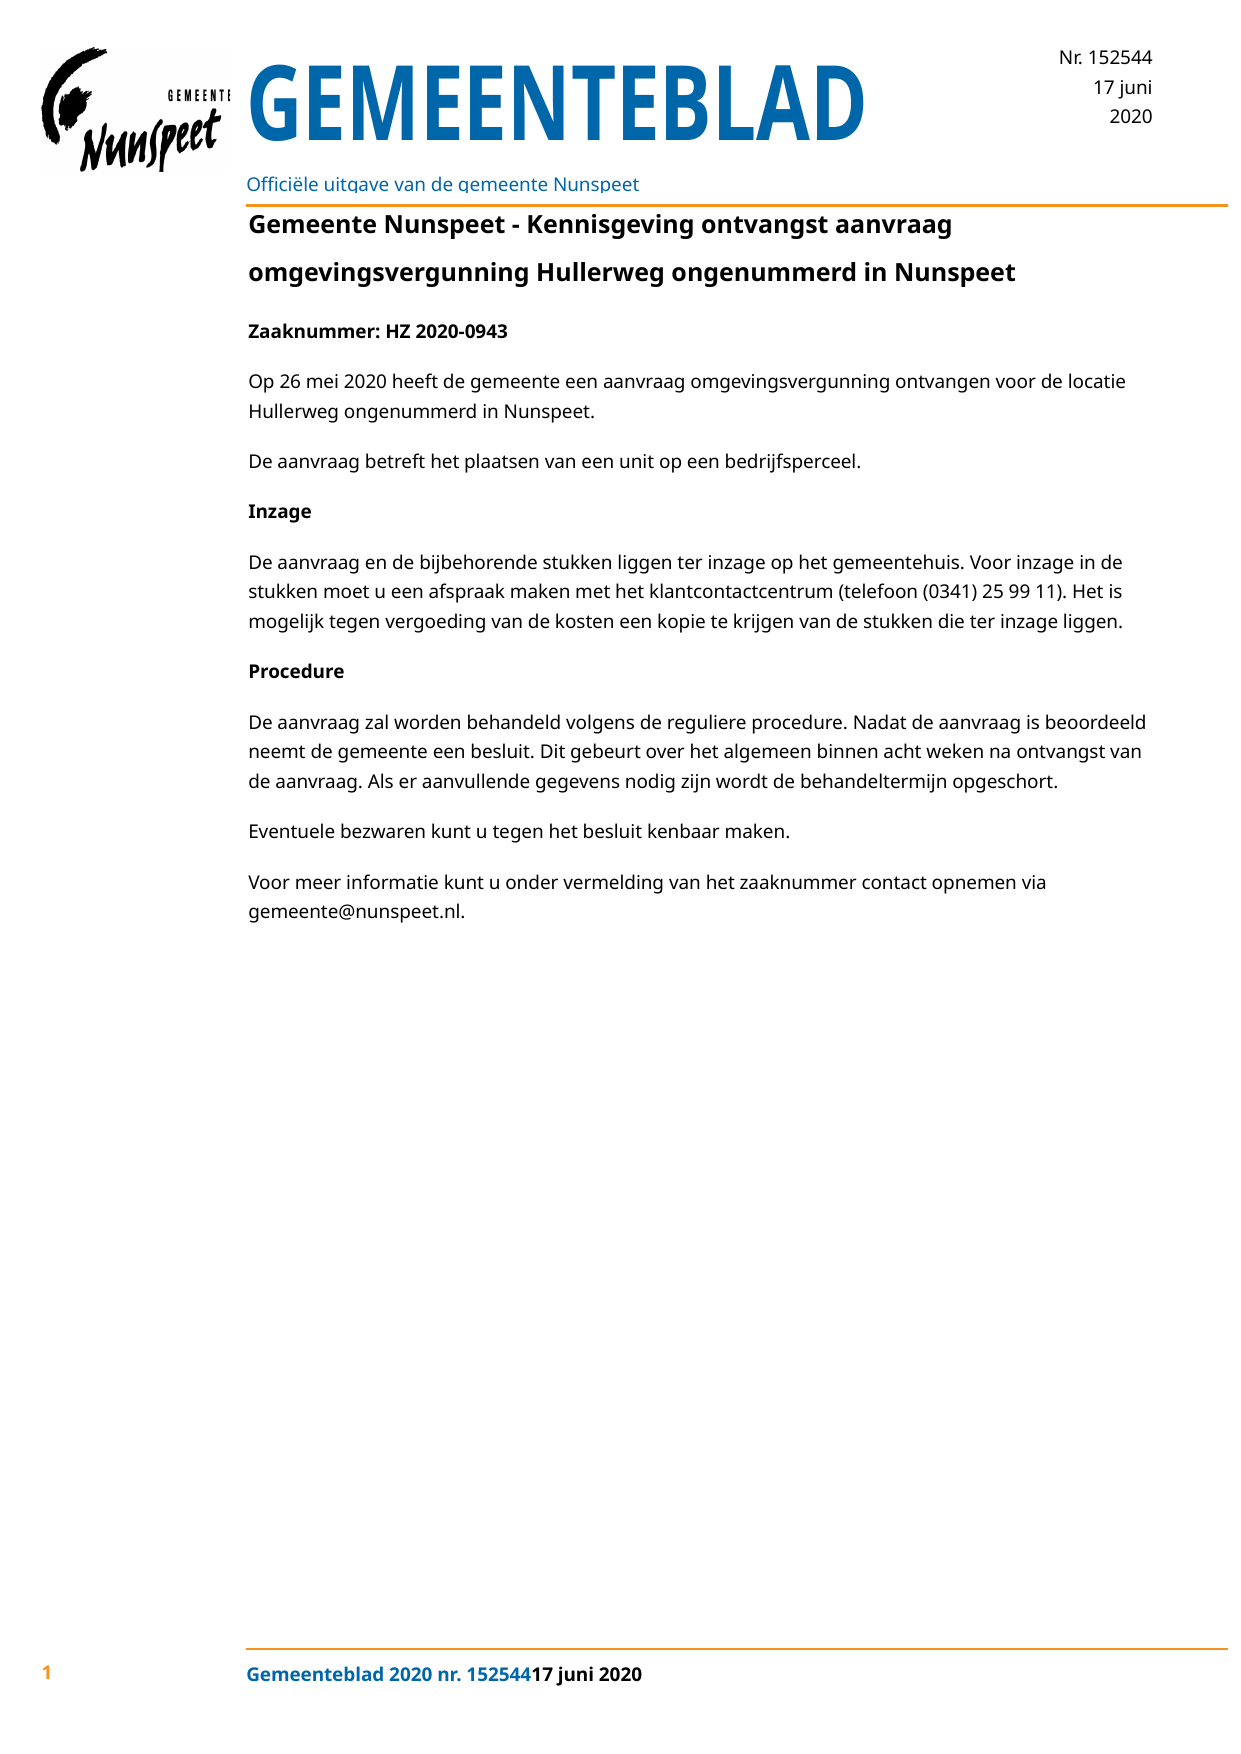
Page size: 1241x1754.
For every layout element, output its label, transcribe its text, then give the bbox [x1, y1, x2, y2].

text De aanvraag zal worden behandeld volgens de reguliere procedure. Nadat de aanvraag is beoordeeld neemt de gemeente een besluit. Dit gebeurt over het algemeen binnen acht weken na ontvangst van de aanvraag. Als er aanvullende gegevens nodig zijn wordt de behandeltermijn opgeschort. [248, 709, 1152, 794]
text Gemeente Nunspeet - Kennisgeving ontvangst aanvraag omgevingsvergunning Hullerweg ongenummerd in Nunspeet [248, 207, 1152, 288]
text De aanvraag betreft het plaatsen van een unit op een bedrijfsperceel. [248, 448, 1152, 474]
picture [41, 47, 231, 172]
text Inzage [248, 499, 1152, 524]
text Op 26 mei 2020 heeft de gemeente een aanvraag omgevingsvergunning ontvangen voor de locatie Hullerweg ongenummerd in Nunspeet. [248, 368, 1152, 424]
text Zaaknummer: HZ 2020-0943 [248, 318, 1152, 344]
text De aanvraag en de bijbehorende stukken liggen ter inzage op het gemeentehuis. Voor inzage in de stukken moet u een afspraak maken met het klantcontactcentrum (telefoon (0341) 25 99 11). Het is mogelijk tegen vergoeding van de kosten een kopie te krijgen van de stukken die ter inzage liggen. [248, 549, 1152, 634]
text Voor meer informatie kunt u onder vermelding van het zaaknummer contact opnemen via gemeente@nunspeet.nl. [248, 869, 1152, 924]
text Procedure [248, 659, 1152, 684]
text Eventuele bezwaren kunt u tegen het besluit kenbaar maken. [248, 819, 1152, 844]
